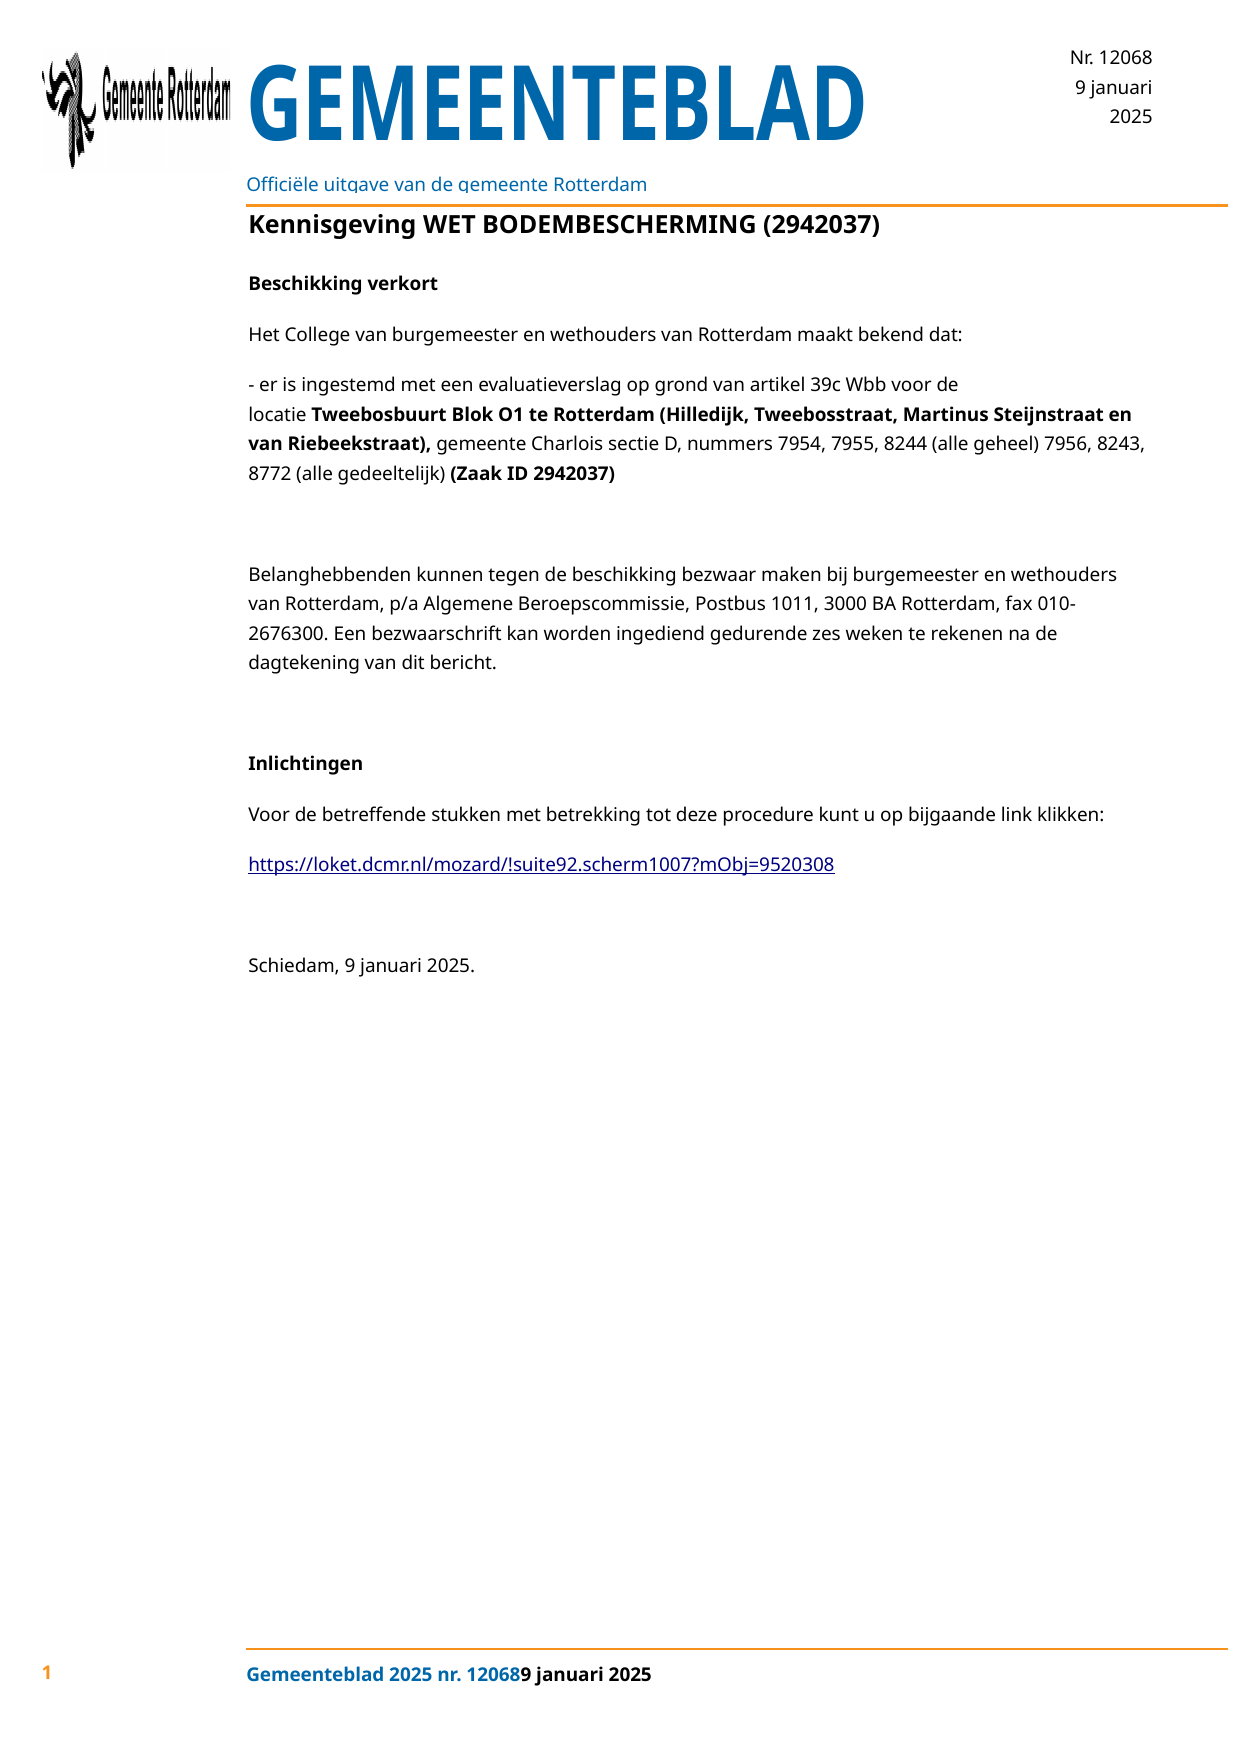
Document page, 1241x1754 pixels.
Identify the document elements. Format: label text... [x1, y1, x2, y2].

text Het College van burgemeester en wethouders van Rotterdam maakt bekend dat: [248, 321, 1152, 346]
text Schiedam, 9 januari 2025. [248, 952, 1152, 978]
text - er is ingestemd met een evaluatieverslag op grond van artikel 39c Wbb voor de locatie Tweebosbuurt Blok O1 te Rotterdam (Hilledijk, Tweebosstraat, Martinus Steijnstraat en van Riebeekstraat), gemeente Charlois sectie D, nummers 7954, 7955, 8244 (alle geheel) 7956, 8243, 8772 (alle gedeeltelijk) (Zaak ID 2942037) [248, 371, 1152, 486]
picture [41, 47, 231, 172]
text Inlichtingen [248, 750, 1152, 776]
text Kennisgeving WET BODEMBESCHERMING (2942037) [248, 207, 1152, 241]
text Voor de betreffende stukken met betrekking tot deze procedure kunt u op bijgaande link klikken: [248, 801, 1152, 826]
text Belanghebbenden kunnen tegen de beschikking bezwaar maken bij burgemeester en wethouders van Rotterdam, p/a Algemene Beroepscommissie, Postbus 1011, 3000 BA Rotterdam, fax 010-2676300. Een bezwaarschrift kan worden ingediend gedurende zes weken te rekenen na de dagtekening van dit bericht. [248, 561, 1152, 675]
text Beschikking verkort [248, 270, 1152, 296]
text https://loket.dcmr.nl/mozard/!suite92.scherm1007?mObj=9520308 [248, 851, 1152, 877]
